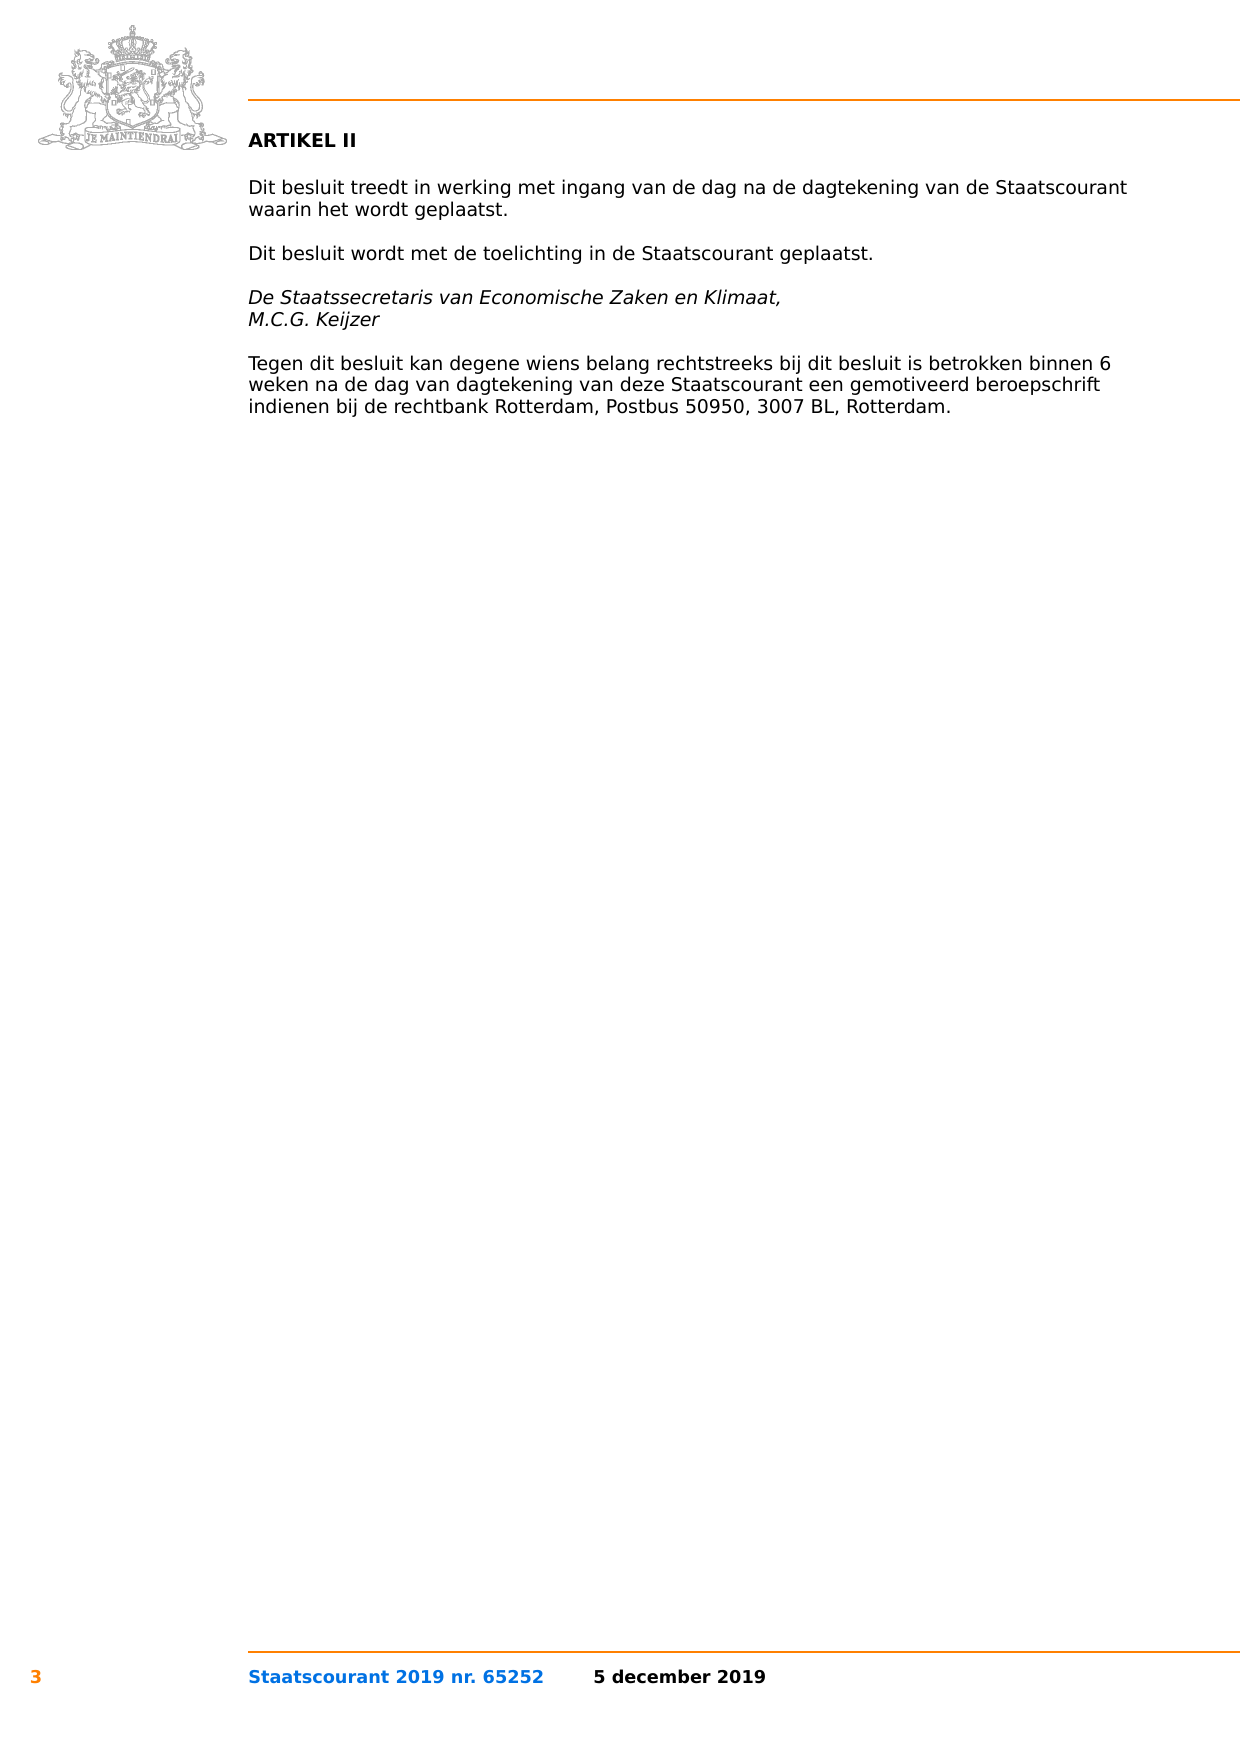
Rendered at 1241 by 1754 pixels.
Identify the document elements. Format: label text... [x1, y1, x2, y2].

picture [38, 25, 227, 150]
subtitle ARTIKEL II [248, 130, 1163, 152]
text Tegen dit besluit kan degene wiens belang rechtstreeks bij dit besluit is betrokken binnen 6 weken na de dag van dagtekening van deze Staatscourant een gemotiveerd beroepschrift indienen bij de rechtbank Rotterdam, Postbus 50950, 3007 BL, Rotterdam. [248, 352, 1163, 418]
text Dit besluit treedt in werking met ingang van de dag na de dagtekening van de Staatscourant waarin het wordt geplaatst. [248, 177, 1163, 221]
text De Staatssecretaris van Economische Zaken en Klimaat, M.C.G. Keijzer [248, 287, 1163, 331]
text Dit besluit wordt met de toelichting in de Staatscourant geplaatst. [248, 243, 1163, 265]
